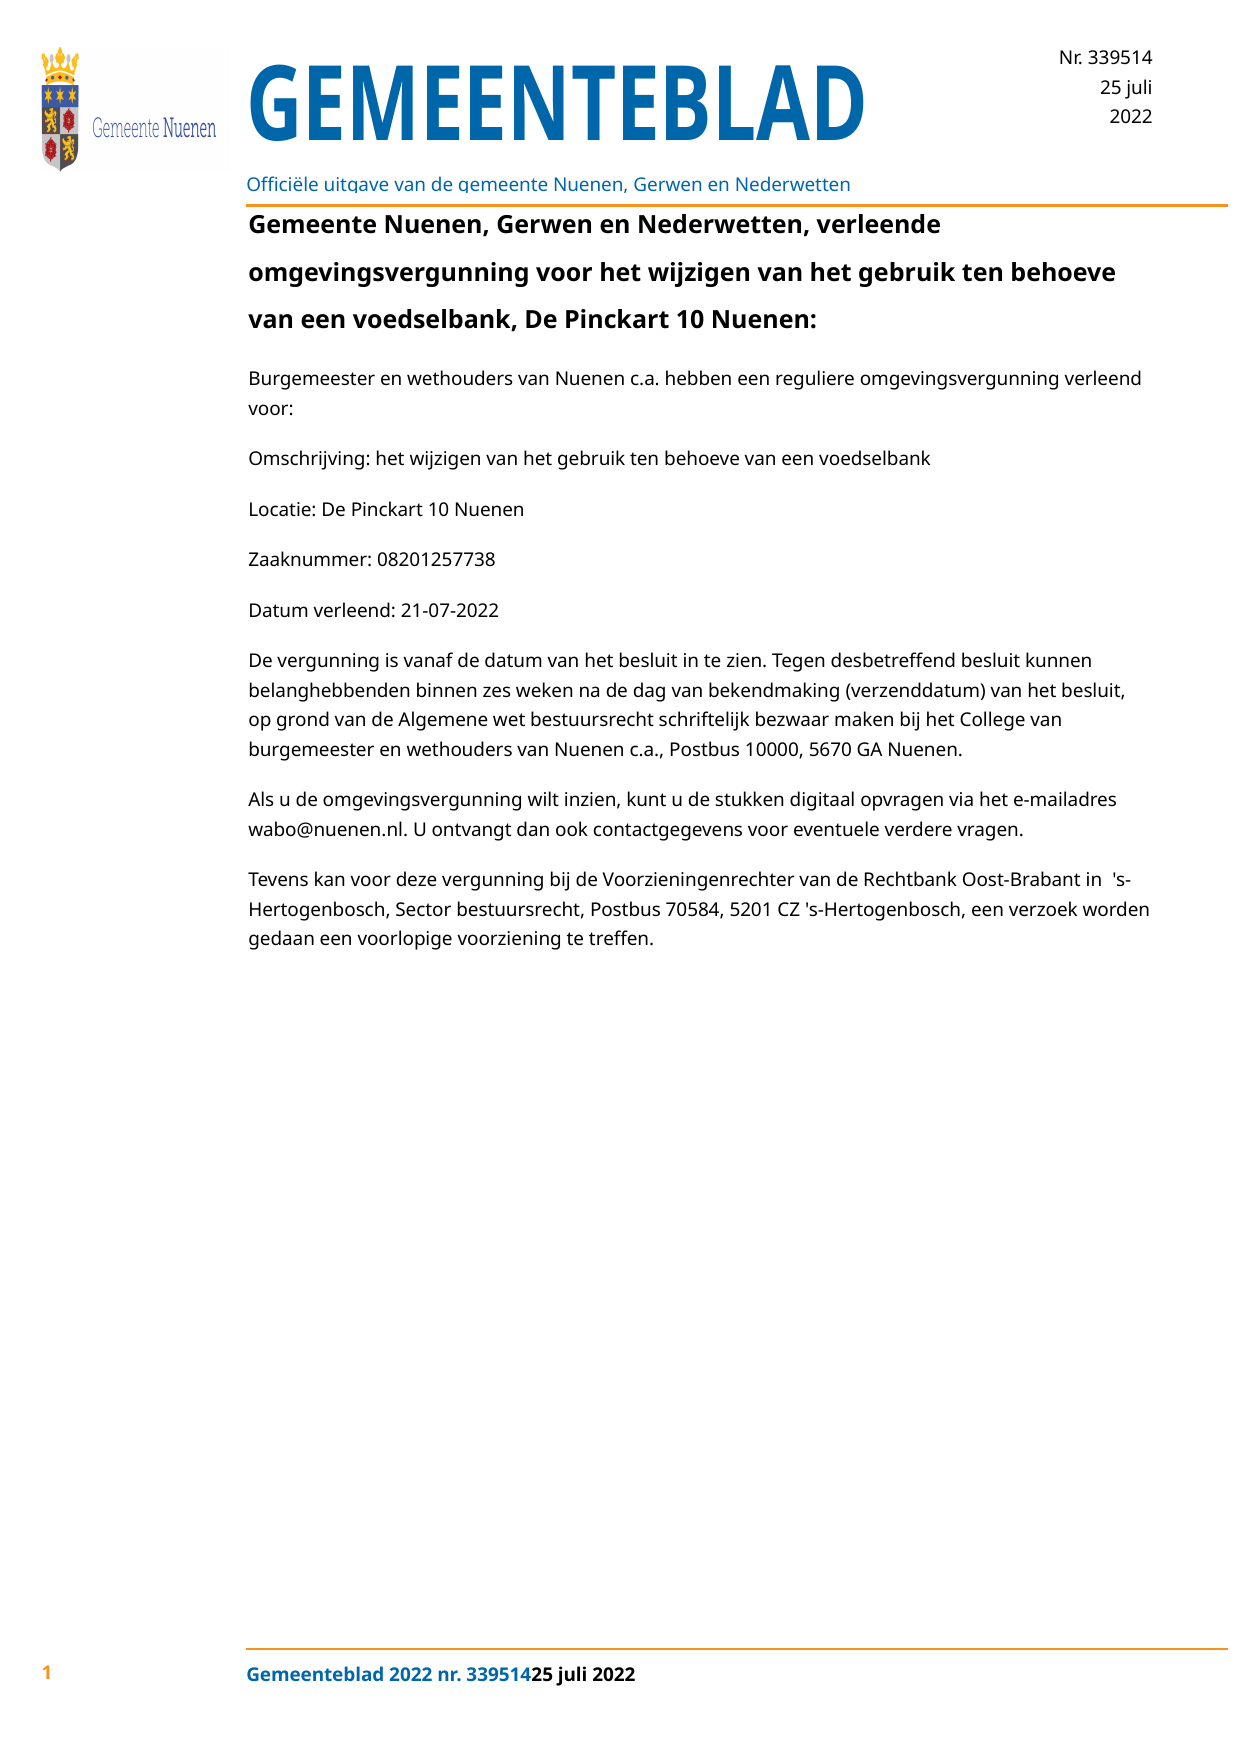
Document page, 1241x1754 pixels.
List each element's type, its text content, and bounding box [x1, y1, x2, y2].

text Datum verleend: 21-07-2022 [248, 597, 1152, 622]
text Omschrijving: het wijzigen van het gebruik ten behoeve van een voedselbank [248, 446, 1152, 471]
text Als u de omgevingsvergunning wilt inzien, kunt u de stukken digitaal opvragen via het e-mailadres wabo@nuenen.nl. U ontvangt dan ook contactgegevens voor eventuele verdere vragen. [248, 786, 1152, 842]
text De vergunning is vanaf de datum van het besluit in te zien. Tegen desbetreffend besluit kunnen belanghebbenden binnen zes weken na de dag van bekendmaking (verzenddatum) van het besluit, op grond van de Algemene wet bestuursrecht schriftelijk bezwaar maken bij het College van burgemeester en wethouders van Nuenen c.a., Postbus 10000, 5670 GA Nuenen. [248, 647, 1152, 762]
text Burgemeester en wethouders van Nuenen c.a. hebben een reguliere omgevingsvergunning verleend voor: [248, 366, 1152, 421]
text Tevens kan voor deze vergunning bij de Voorzieningenrechter van de Rechtbank Oost-Brabant in 's-Hertogenbosch, Sector bestuursrecht, Postbus 70584, 5201 CZ 's-Hertogenbosch, een verzoek worden gedaan een voorlopige voorziening te treffen. [248, 866, 1152, 951]
text Gemeente Nuenen, Gerwen en Nederwetten, verleende omgevingsvergunning voor het wijzigen van het gebruik ten behoeve van een voedselbank, De Pinckart 10 Nuenen: [248, 207, 1152, 336]
text Zaaknummer: 08201257738 [248, 546, 1152, 572]
text Locatie: De Pinckart 10 Nuenen [248, 496, 1152, 522]
picture [41, 47, 231, 172]
